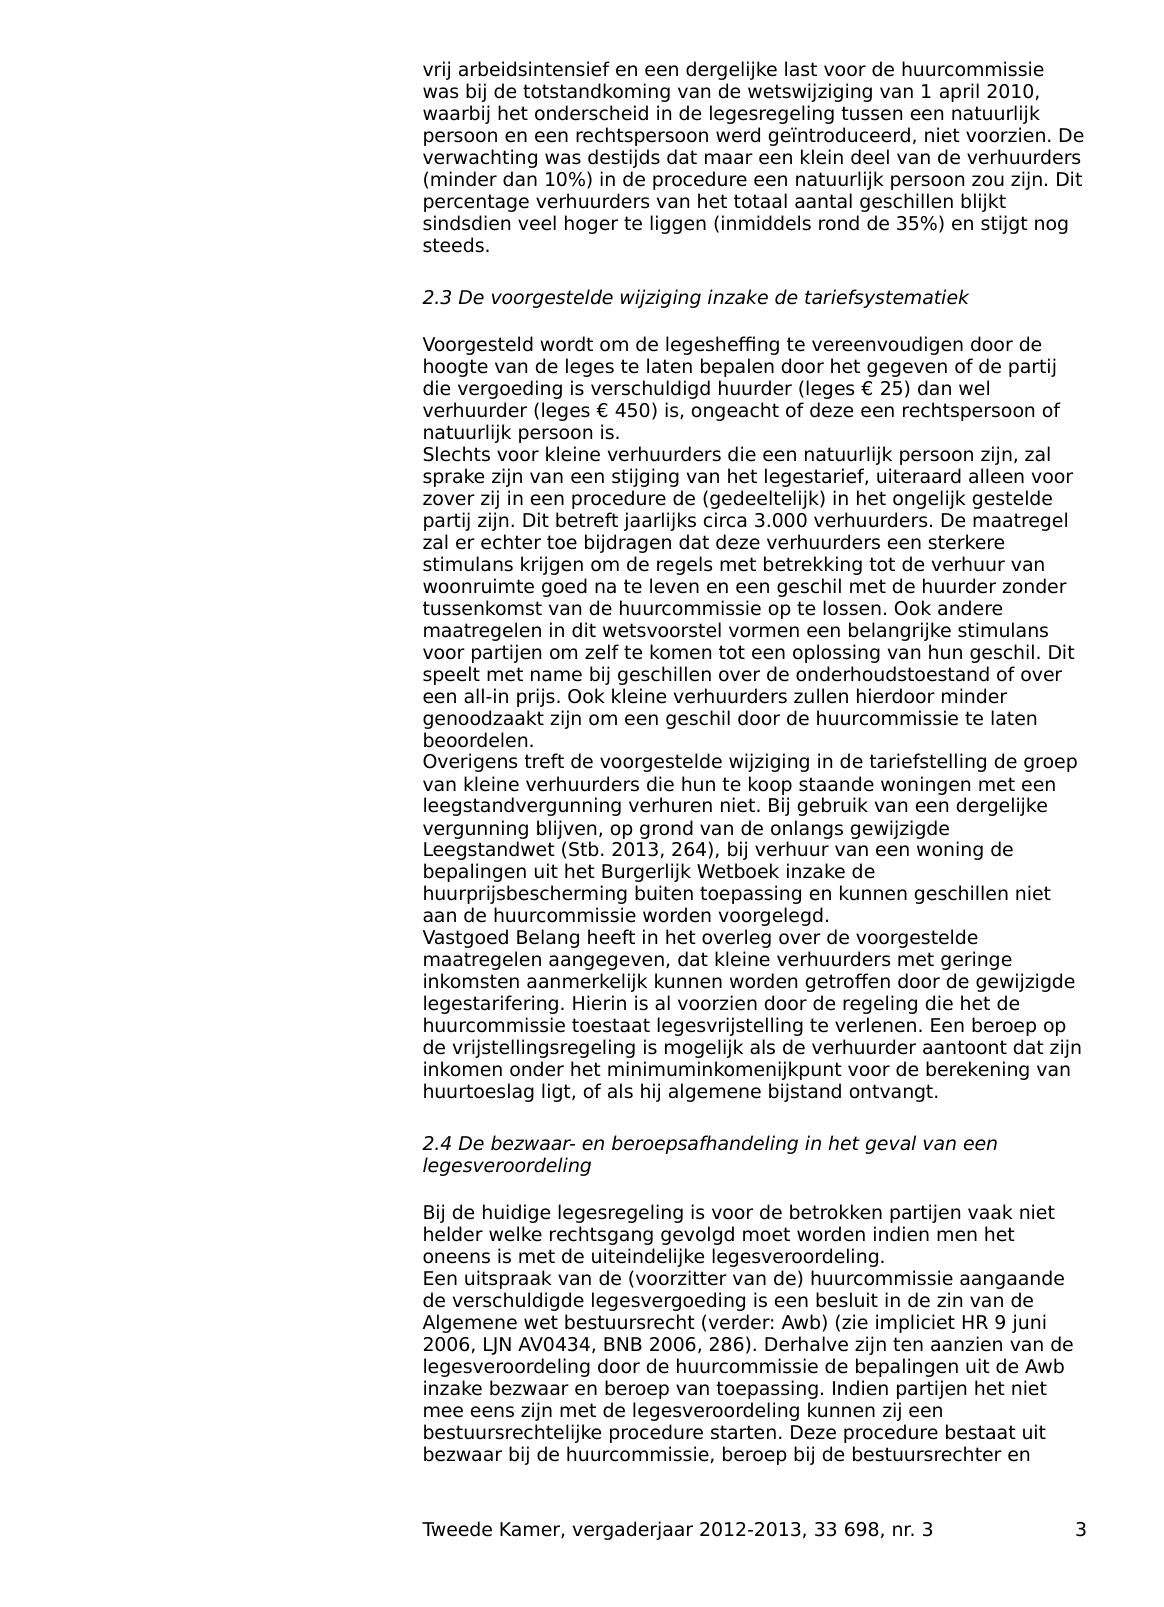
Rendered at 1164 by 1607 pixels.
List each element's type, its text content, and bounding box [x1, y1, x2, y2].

text Slechts voor kleine verhuurders die een natuurlijk persoon zijn, zal sprake zijn van een stijging van het legestarief, uiteraard alleen voor zover zij in een procedure de (gedeeltelijk) in het ongelijk gestelde partij zijn. Dit betreft jaarlijks circa 3.000 verhuurders. De maatregel zal er echter toe bijdragen dat deze verhuurders een sterkere stimulans krijgen om de regels met betrekking tot de verhuur van woonruimte goed na te leven en een geschil met de huurder zonder tussenkomst van de huurcommissie op te lossen. Ook andere maatregelen in dit wetsvoorstel vormen een belangrijke stimulans voor partijen om zelf te komen tot een oplossing van hun geschil. Dit speelt met name bij geschillen over de onderhoudstoestand of over een all-in prijs. Ook kleine verhuurders zullen hierdoor minder genoodzaakt zijn om een geschil door de huurcommissie te laten beoordelen. [422, 444, 1087, 751]
text Een uitspraak van de (voorzitter van de) huurcommissie aangaande de verschuldigde legesvergoeding is een besluit in de zin van de Algemene wet bestuursrecht (verder: Awb) (zie impliciet HR 9 juni 2006, LJN AV0434, BNB 2006, 286). Derhalve zijn ten aanzien van de legesveroordeling door de huurcommissie de bepalingen uit de Awb inzake bezwaar en beroep van toepassing. Indien partijen het niet mee eens zijn met de legesveroordeling kunnen zij een bestuursrechtelijke procedure starten. Deze procedure bestaat uit bezwaar bij de huurcommissie, beroep bij de bestuursrechter en [422, 1268, 1087, 1466]
text Overigens treft de voorgestelde wijziging in de tariefstelling de groep van kleine verhuurders die hun te koop staande woningen met een leegstandvergunning verhuren niet. Bij gebruik van een dergelijke vergunning blijven, op grond van de onlangs gewijzigde Leegstandwet (Stb. 2013, 264), bij verhuur van een woning de bepalingen uit het Burgerlijk Wetboek inzake de huurprijsbescherming buiten toepassing en kunnen geschillen niet aan de huurcommissie worden voorgelegd. [422, 751, 1087, 927]
text Vastgoed Belang heeft in het overleg over de voorgestelde maatregelen aangegeven, dat kleine verhuurders met geringe inkomsten aanmerkelijk kunnen worden getroffen door de gewijzigde legestarifering. Hierin is al voorzien door de regeling die het de huurcommissie toestaat legesvrijstelling te verlenen. Een beroep op de vrijstellingsregeling is mogelijk als de verhuurder aantoont dat zijn inkomen onder het minimuminkomenijkpunt voor de berekening van huurtoeslag ligt, of als hij algemene bijstand ontvangt. [422, 927, 1087, 1103]
subtitle 2.3 De voorgestelde wijziging inzake de tariefsystematiek [422, 287, 1087, 309]
text Voorgesteld wordt om de legesheffing te vereenvoudigen door de hoogte van de leges te laten bepalen door het gegeven of de partij die vergoeding is verschuldigd huurder (leges € 25) dan wel verhuurder (leges € 450) is, ongeacht of deze een rechtspersoon of natuurlijk persoon is. [422, 334, 1087, 444]
text vrij arbeidsintensief en een dergelijke last voor de huurcommissie was bij de totstandkoming van de wetswijziging van 1 april 2010, waarbij het onderscheid in de legesregeling tussen een natuurlijk persoon en een rechtspersoon werd geïntroduceerd, niet voorzien. De verwachting was destijds dat maar een klein deel van de verhuurders (minder dan 10%) in de procedure een natuurlijk persoon zou zijn. Dit percentage verhuurders van het totaal aantal geschillen blijkt sindsdien veel hoger te liggen (inmiddels rond de 35%) en stijgt nog steeds. [422, 59, 1087, 257]
text Bij de huidige legesregeling is voor de betrokken partijen vaak niet helder welke rechtsgang gevolgd moet worden indien men het oneens is met de uiteindelijke legesveroordeling. [422, 1202, 1087, 1268]
subtitle 2.4 De bezwaar- en beroepsafhandeling in het geval van een legesveroordeling [422, 1133, 1087, 1177]
